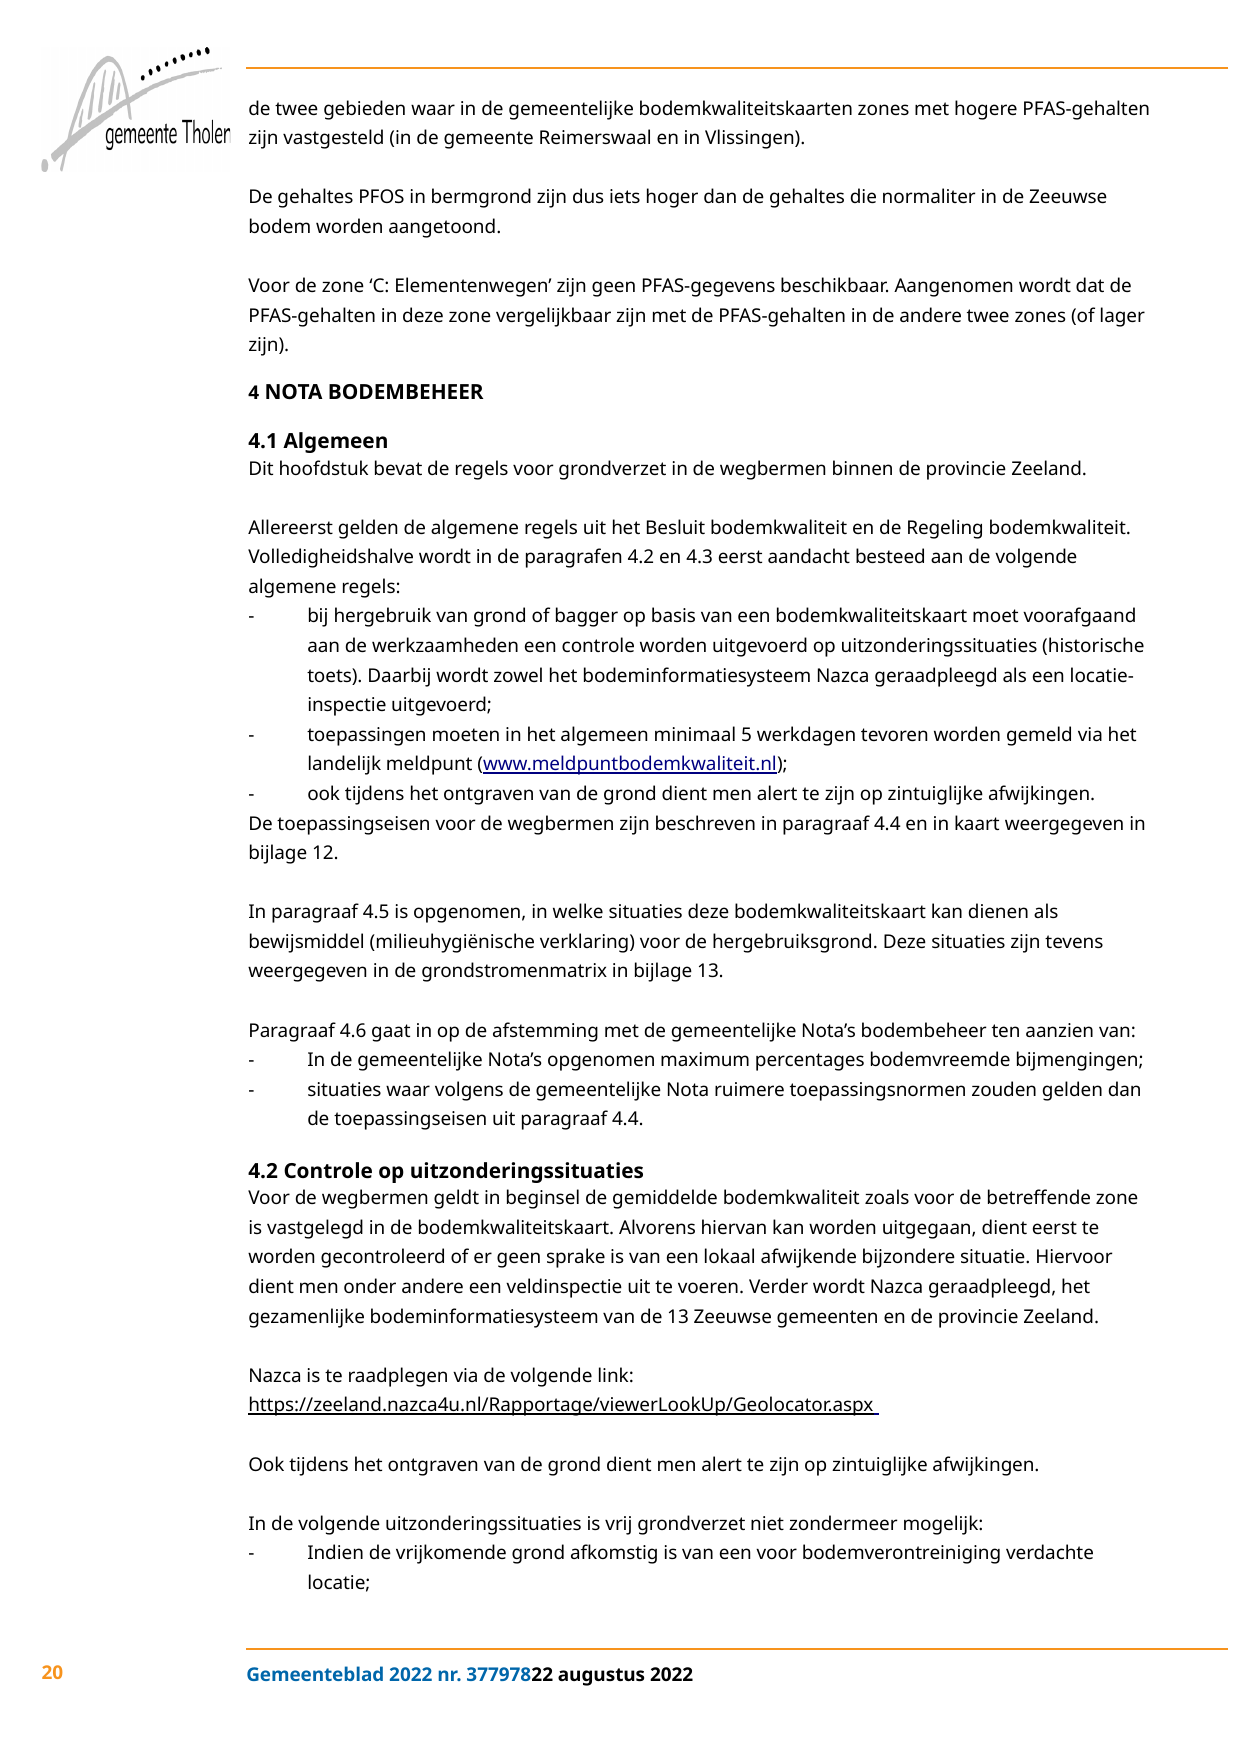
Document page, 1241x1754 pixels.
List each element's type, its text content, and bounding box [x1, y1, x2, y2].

text In de volgende uitzonderingssituaties is vrij grondverzet niet zondermeer mogelijk: [248, 1510, 1152, 1536]
list situaties waar volgens de gemeentelijke Nota ruimere toepassingsnormen zouden gelden dan de toepassingseisen uit paragraaf 4.4. [248, 1076, 1152, 1131]
text 4.1 Algemeen [248, 426, 1152, 455]
text De gehaltes PFOS in bermgrond zijn dus iets hoger dan de gehaltes die normaliter in de Zeeuwse bodem worden aangetoond. [248, 183, 1152, 239]
list In de gemeentelijke Nota’s opgenomen maximum percentages bodemvreemde bijmengingen; [248, 1046, 1152, 1072]
picture [41, 47, 231, 172]
list toepassingen moeten in het algemeen minimaal 5 werkdagen tevoren worden gemeld via het landelijk meldpunt (www.meldpuntbodemkwaliteit.nl); [248, 721, 1152, 776]
text 4.2 Controle op uitzonderingssituaties [248, 1156, 1152, 1184]
text Ook tijdens het ontgraven van de grond dient men alert te zijn op zintuiglijke afwijkingen. [248, 1451, 1152, 1476]
text 4 NOTA BODEMBEHEER [248, 377, 1152, 406]
text Voor de wegbermen geldt in beginsel de gemiddelde bodemkwaliteit zoals voor de betreffende zone is vastgelegd in de bodemkwaliteitskaart. Alvorens hiervan kan worden uitgegaan, dient eerst te worden gecontroleerd of er geen sprake is van een lokaal afwijkende bijzondere situatie. Hiervoor dient men onder andere een veldinspectie uit te voeren. Verder wordt Nazca geraadpleegd, het gezamenlijke bodeminformatiesysteem van de 13 Zeeuwse gemeenten en de provincie Zeeland. [248, 1184, 1152, 1328]
list bij hergebruik van grond of bagger op basis van een bodemkwaliteitskaart moet voorafgaand aan de werkzaamheden een controle worden uitgevoerd op uitzonderingssituaties (historische toets). Daarbij wordt zowel het bodeminformatiesysteem Nazca geraadpleegd als een locatie-inspectie uitgevoerd; [248, 603, 1152, 717]
text Paragraaf 4.6 gaat in op de afstemming met de gemeentelijke Nota’s bodembeheer ten aanzien van: [248, 1017, 1152, 1043]
text https://zeeland.nazca4u.nl/Rapportage/viewerLookUp/Geolocator.aspx [248, 1392, 1152, 1417]
text De toepassingseisen voor de wegbermen zijn beschreven in paragraaf 4.4 en in kaart weergegeven in bijlage 12. [248, 810, 1152, 865]
list Indien de vrijkomende grond afkomstig is van een voor bodemverontreiniging verdachte locatie; [248, 1539, 1152, 1595]
text Allereerst gelden de algemene regels uit het Besluit bodemkwaliteit en de Regeling bodemkwaliteit. Volledigheidshalve wordt in de paragrafen 4.2 en 4.3 eerst aandacht besteed aan de volgende algemene regels: [248, 514, 1152, 599]
list ook tijdens het ontgraven van de grond dient men alert te zijn op zintuiglijke afwijkingen. [248, 780, 1152, 806]
text Dit hoofdstuk bevat de regels voor grondverzet in de wegbermen binnen de provincie Zeeland. [248, 455, 1152, 481]
text Nazca is te raadplegen via de volgende link: [248, 1362, 1152, 1388]
text In paragraaf 4.5 is opgenomen, in welke situaties deze bodemkwaliteitskaart kan dienen als bewijsmiddel (milieuhygiënische verklaring) voor de hergebruiksgrond. Deze situaties zijn tevens weergegeven in de grondstromenmatrix in bijlage 13. [248, 898, 1152, 983]
text de twee gebieden waar in de gemeentelijke bodemkwaliteitskaarten zones met hogere PFAS-gehalten zijn vastgesteld (in de gemeente Reimerswaal en in Vlissingen). [248, 95, 1152, 150]
text Voor de zone ‘C: Elementenwegen’ zijn geen PFAS-gegevens beschikbaar. Aangenomen wordt dat de PFAS-gehalten in deze zone vergelijkbaar zijn met de PFAS-gehalten in de andere twee zones (of lager zijn). [248, 272, 1152, 357]
